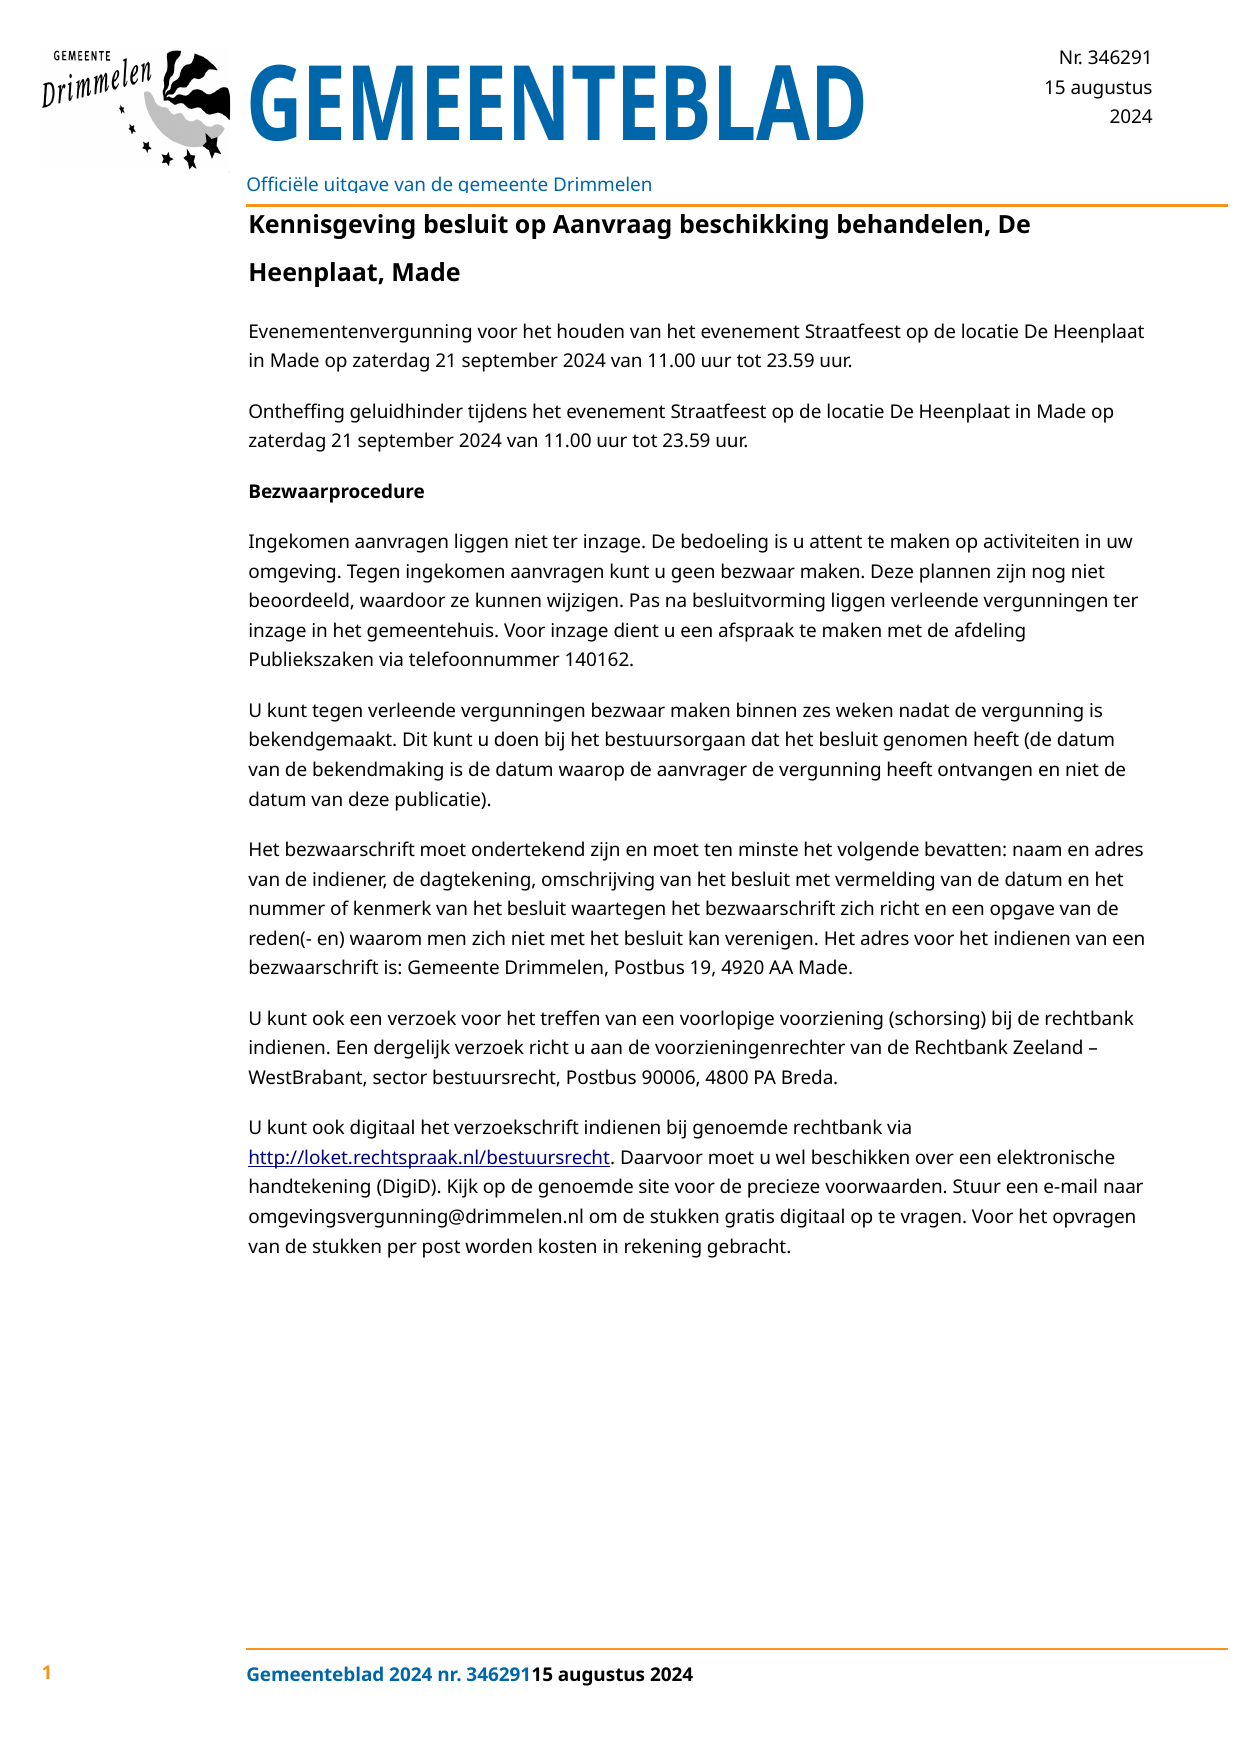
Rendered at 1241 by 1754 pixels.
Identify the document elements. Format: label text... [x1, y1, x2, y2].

picture [41, 47, 231, 172]
text Evenementenvergunning voor het houden van het evenement Straatfeest op de locatie De Heenplaat in Made op zaterdag 21 september 2024 van 11.00 uur tot 23.59 uur. [248, 318, 1152, 373]
text U kunt tegen verleende vergunningen bezwaar maken binnen zes weken nadat de vergunning is bekendgemaakt. Dit kunt u doen bij het bestuursorgaan dat het besluit genomen heeft (de datum van de bekendmaking is de datum waarop de aanvrager de vergunning heeft ontvangen en niet de datum van deze publicatie). [248, 697, 1152, 812]
text Ingekomen aanvragen liggen niet ter inzage. De bedoeling is u attent te maken op activiteiten in uw omgeving. Tegen ingekomen aanvragen kunt u geen bezwaar maken. Deze plannen zijn nog niet beoordeeld, waardoor ze kunnen wijzigen. Pas na besluitvorming liggen verleende vergunningen ter inzage in het gemeentehuis. Voor inzage dient u een afspraak te maken met de afdeling Publiekszaken via telefoonnummer 140162. [248, 528, 1152, 672]
text Ontheffing geluidhinder tijdens het evenement Straatfeest op de locatie De Heenplaat in Made op zaterdag 21 september 2024 van 11.00 uur tot 23.59 uur. [248, 398, 1152, 453]
text Het bezwaarschrift moet ondertekend zijn en moet ten minste het volgende bevatten: naam en adres van de indiener, de dagtekening, omschrijving van het besluit met vermelding van de datum en het nummer of kenmerk van het besluit waartegen het bezwaarschrift zich richt en een opgave van de reden(- en) waarom men zich niet met het besluit kan verenigen. Het adres voor het indienen van een bezwaarschrift is: Gemeente Drimmelen, Postbus 19, 4920 AA Made. [248, 836, 1152, 980]
text Kennisgeving besluit op Aanvraag beschikking behandelen, De Heenplaat, Made [248, 207, 1152, 288]
text Bezwaarprocedure [248, 478, 1152, 504]
text U kunt ook digitaal het verzoekschrift indienen bij genoemde rechtbank via http://loket.rechtspraak.nl/bestuursrecht. Daarvoor moet u wel beschikken over een elektronische handtekening (DigiD). Kijk op de genoemde site voor de precieze voorwaarden. Stuur een e-mail naar omgevingsvergunning@drimmelen.nl om de stukken gratis digitaal op te vragen. Voor het opvragen van de stukken per post worden kosten in rekening gebracht. [248, 1114, 1152, 1259]
text U kunt ook een verzoek voor het treffen van een voorlopige voorziening (schorsing) bij de rechtbank indienen. Een dergelijk verzoek richt u aan de voorzieningenrechter van de Rechtbank Zeeland – WestBrabant, sector bestuursrecht, Postbus 90006, 4800 PA Breda. [248, 1005, 1152, 1090]
